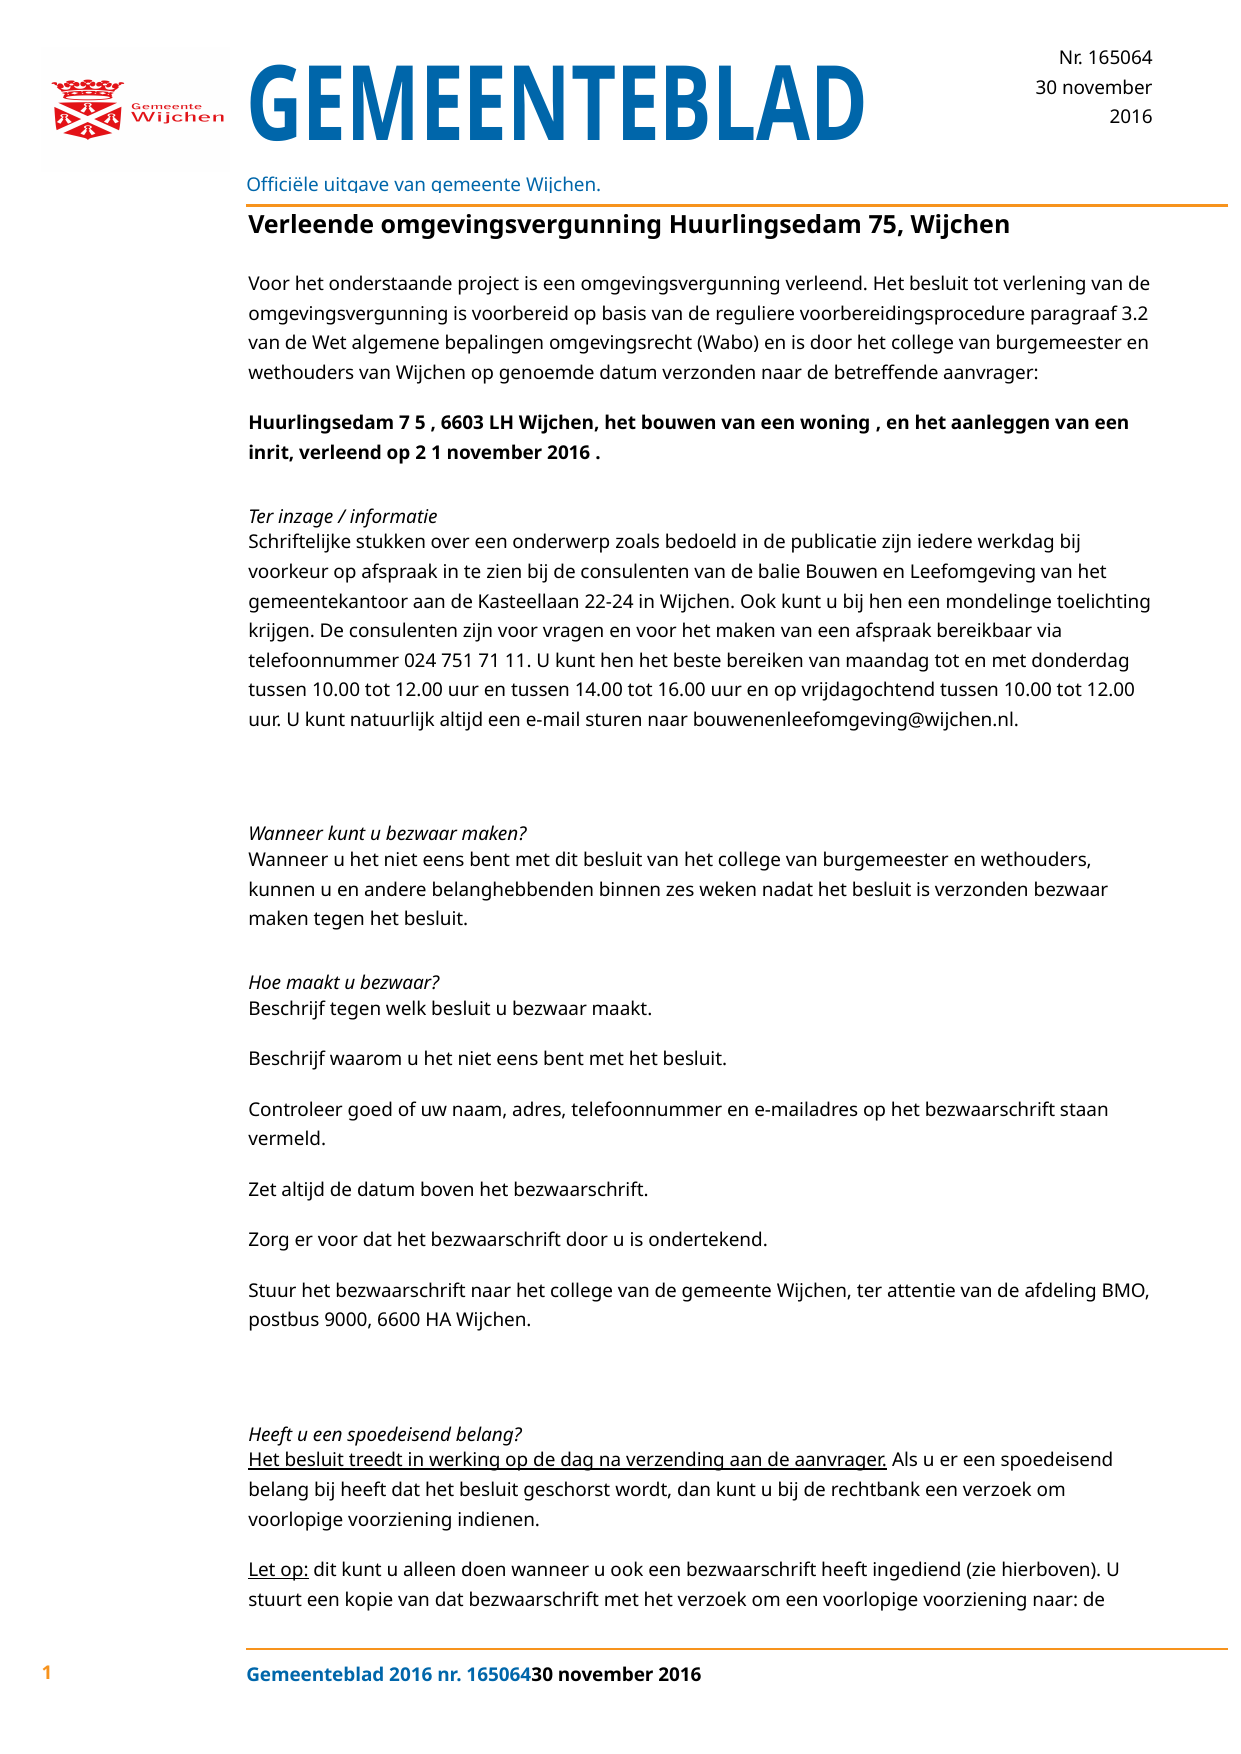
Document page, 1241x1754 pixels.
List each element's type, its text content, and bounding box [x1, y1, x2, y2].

text Controleer goed of uw naam, adres, telefoonnummer en e-mailadres op het bezwaarschrift staan vermeld. [248, 1096, 1152, 1151]
text Heeft u een spoedeisend belang? [248, 1421, 1152, 1447]
text Huurlingsedam 7 5 , 6603 LH Wijchen, het bouwen van een woning , en het aanleggen van een inrit, verleend op 2 1 november 2016 . [248, 409, 1152, 465]
text Voor het onderstaande project is een omgevingsvergunning verleend. Het besluit tot verlening van de omgevingsvergunning is voorbereid op basis van de reguliere voorbereidingsprocedure paragraaf 3.2 van de Wet algemene bepalingen omgevingsrecht (Wabo) en is door het college van burgemeester en wethouders van Wijchen op genoemde datum verzonden naar de betreffende aanvrager: [248, 270, 1152, 385]
text Zet altijd de datum boven het bezwaarschrift. [248, 1176, 1152, 1202]
text Zorg er voor dat het bezwaarschrift door u is ondertekend. [248, 1226, 1152, 1252]
text Beschrijf waarom u het niet eens bent met het besluit. [248, 1046, 1152, 1071]
picture [41, 47, 231, 172]
text Het besluit treedt in werking op de dag na verzending aan de aanvrager. Als u er een spoedeisend belang bij heeft dat het besluit geschorst wordt, dan kunt u bij de rechtbank een verzoek om voorlopige voorziening indienen. [248, 1447, 1152, 1531]
text Let op: dit kunt u alleen doen wanneer u ook een bezwaarschrift heeft ingediend (zie hierboven). U stuurt een kopie van dat bezwaarschrift met het verzoek om een voorlopige voorziening naar: de [248, 1556, 1152, 1611]
text Schriftelijke stukken over een onderwerp zoals bedoeld in de publicatie zijn iedere werkdag bij voorkeur op afspraak in te zien bij de consulenten van de balie Bouwen en Leefomgeving van het gemeentekantoor aan de Kasteellaan 22-24 in Wijchen. Ook kunt u bij hen een mondelinge toelichting krijgen. De consulenten zijn voor vragen en voor het maken van een afspraak bereikbaar via telefoonnummer 024 751 71 11. U kunt hen het beste bereiken van maandag tot en met donderdag tussen 10.00 tot 12.00 uur en tussen 14.00 tot 16.00 uur en op vrijdagochtend tussen 10.00 tot 12.00 uur. U kunt natuurlijk altijd een e-mail sturen naar bouwenenleefomgeving@wijchen.nl. [248, 529, 1152, 732]
text Wanneer u het niet eens bent met dit besluit van het college van burgemeester en wethouders, kunnen u en andere belanghebbenden binnen zes weken nadat het besluit is verzonden bezwaar maken tegen het besluit. [248, 846, 1152, 931]
text Verleende omgevingsvergunning Huurlingsedam 75, Wijchen [248, 207, 1152, 241]
text Hoe maakt u bezwaar? [248, 969, 1152, 995]
text Ter inzage / informatie [248, 503, 1152, 529]
text Stuur het bezwaarschrift naar het college van de gemeente Wijchen, ter attentie van de afdeling BMO, postbus 9000, 6600 HA Wijchen. [248, 1277, 1152, 1332]
text Wanneer kunt u bezwaar maken? [248, 821, 1152, 846]
text Beschrijf tegen welk besluit u bezwaar maakt. [248, 995, 1152, 1021]
